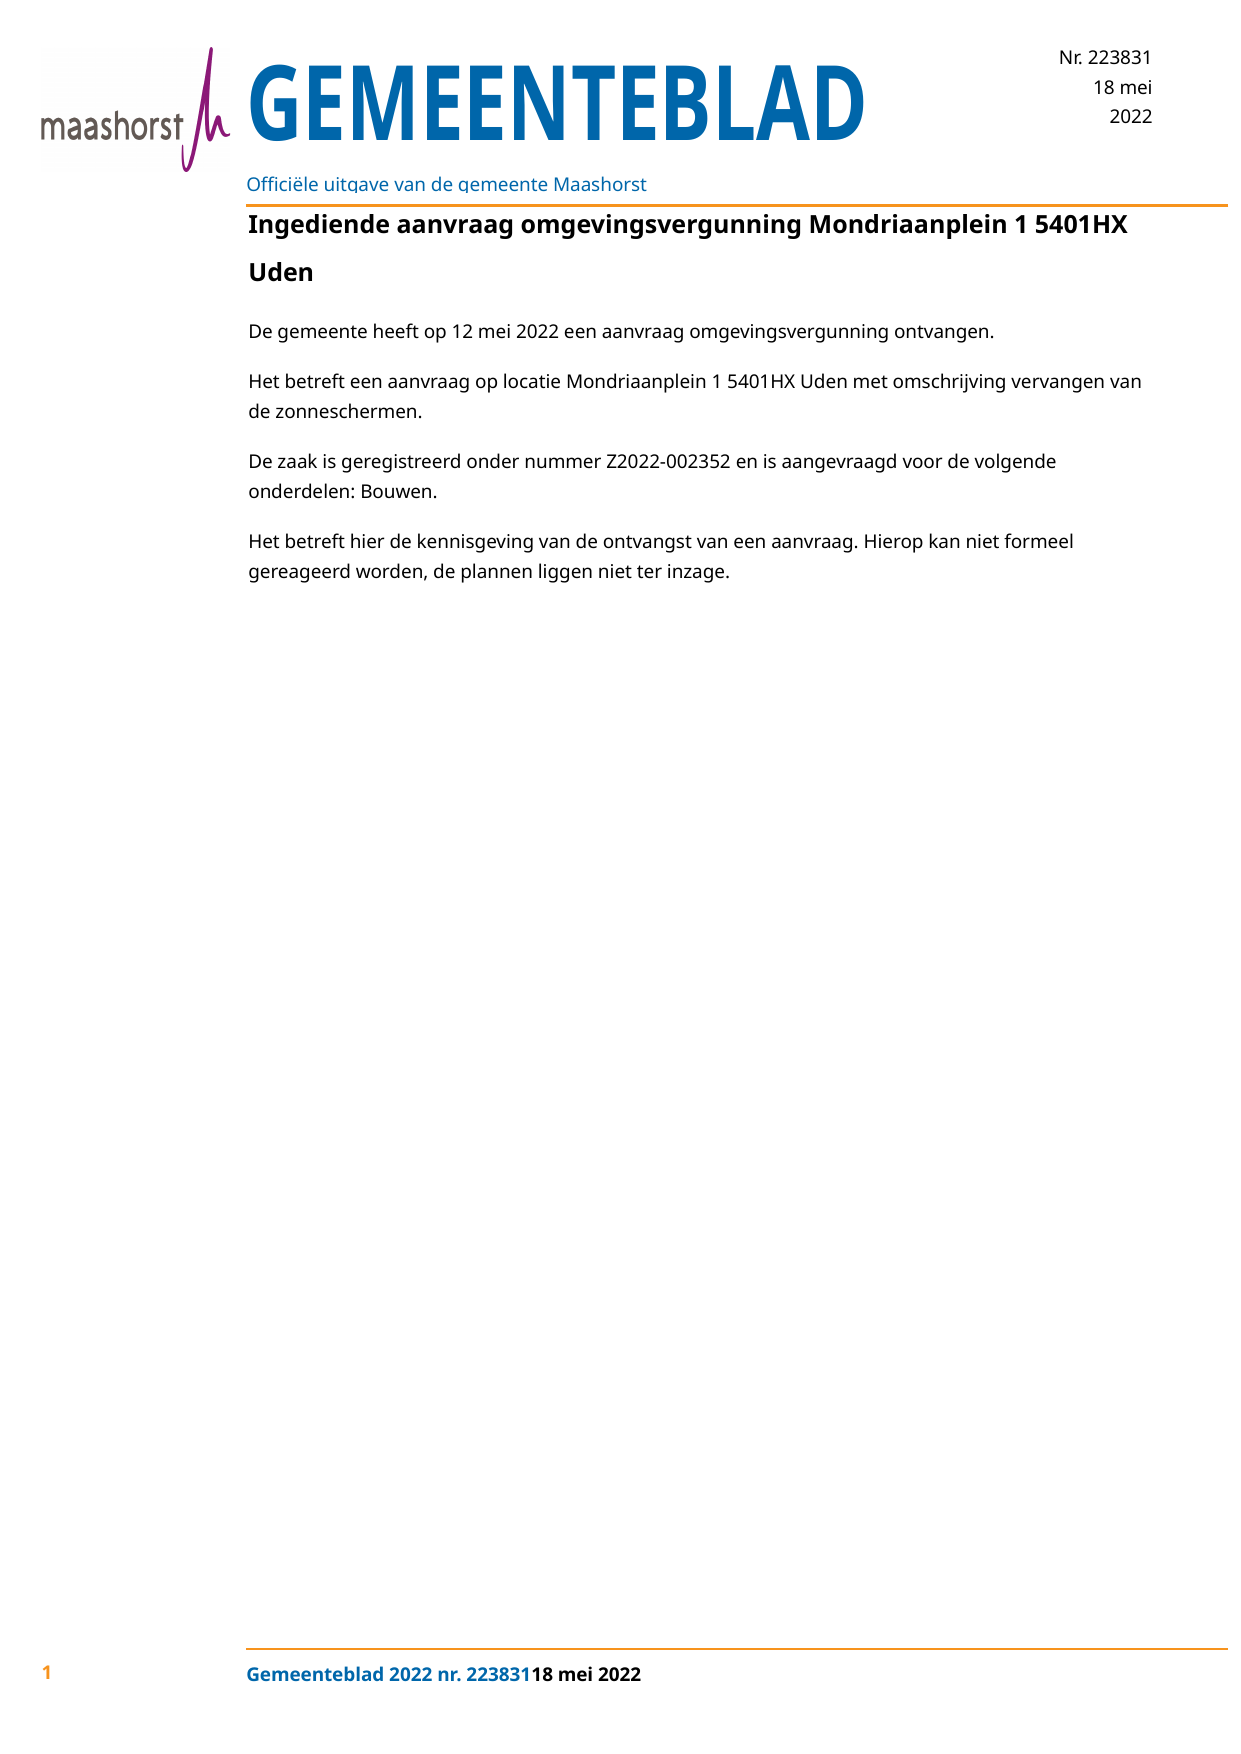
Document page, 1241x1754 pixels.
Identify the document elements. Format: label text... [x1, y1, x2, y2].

text Ingediende aanvraag omgevingsvergunning Mondriaanplein 1 5401HX Uden [248, 207, 1152, 288]
text Het betreft een aanvraag op locatie Mondriaanplein 1 5401HX Uden met omschrijving vervangen van de zonneschermen. [248, 368, 1152, 424]
text De zaak is geregistreerd onder nummer Z2022-002352 en is aangevraagd voor de volgende onderdelen: Bouwen. [248, 448, 1152, 504]
picture [41, 47, 231, 172]
text Het betreft hier de kennisgeving van de ontvangst van een aanvraag. Hierop kan niet formeel gereageerd worden, de plannen liggen niet ter inzage. [248, 528, 1152, 584]
text De gemeente heeft op 12 mei 2022 een aanvraag omgevingsvergunning ontvangen. [248, 318, 1152, 344]
